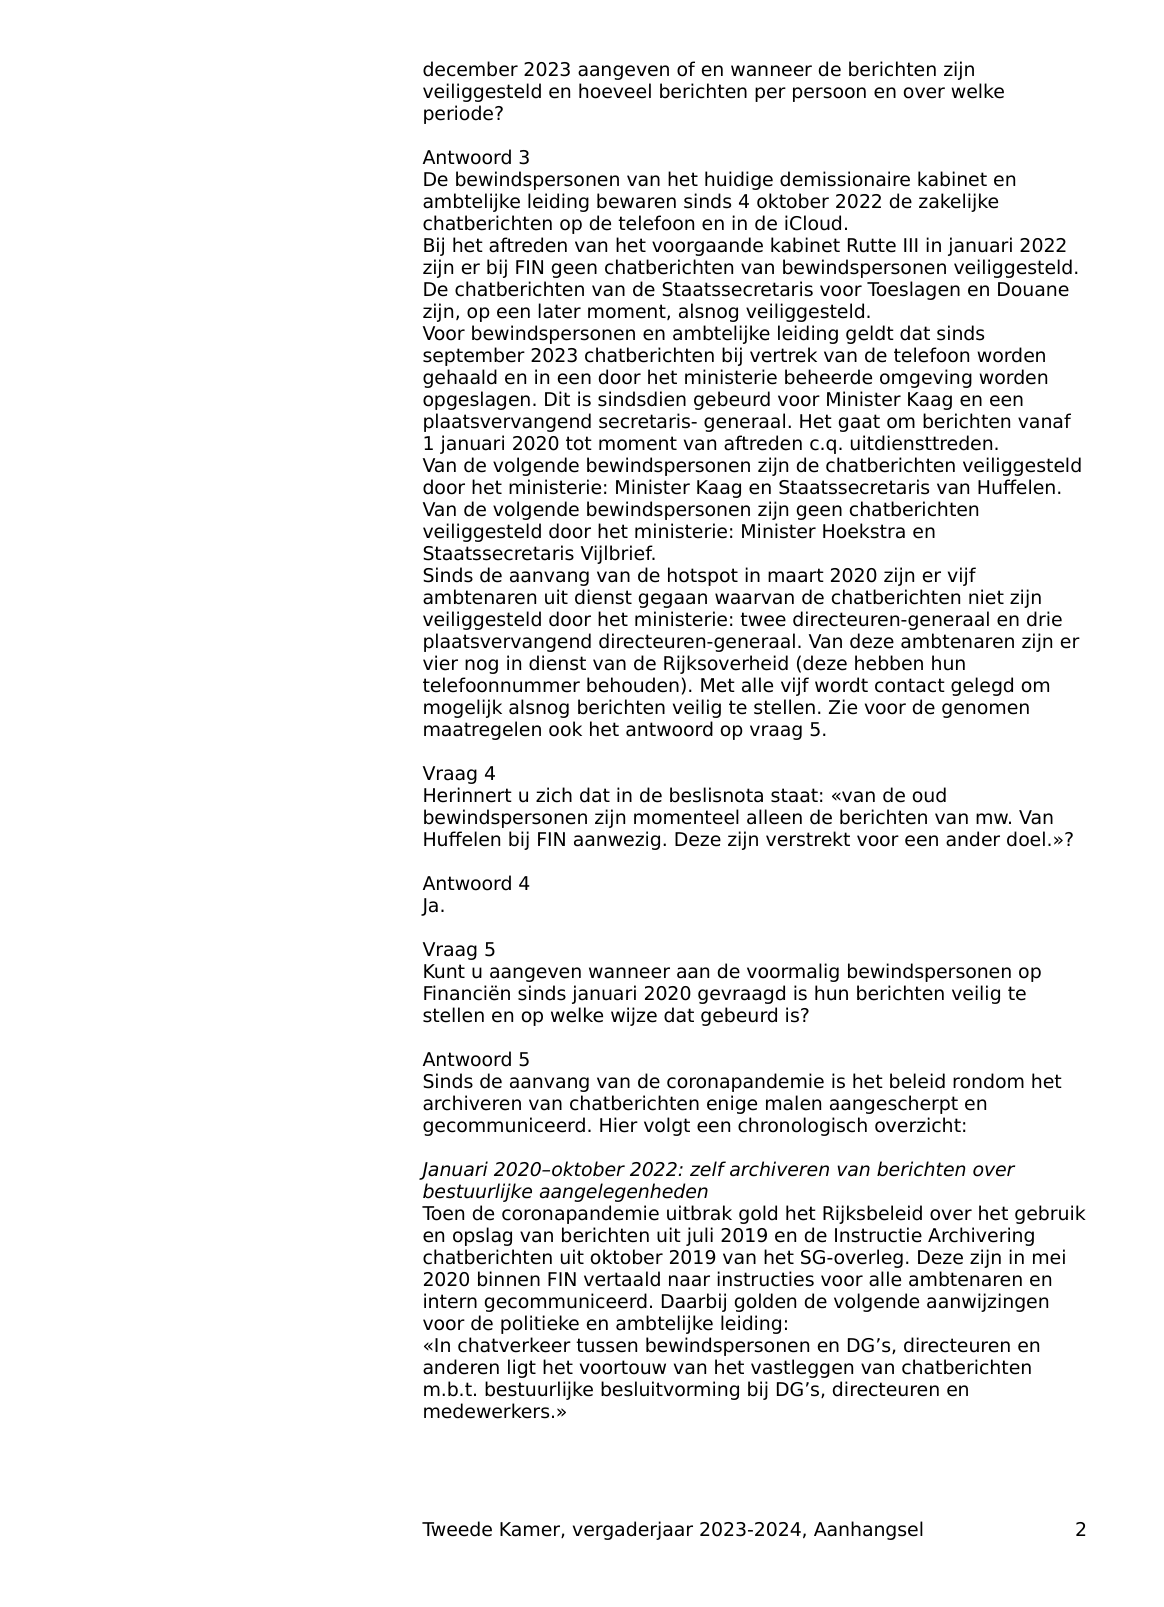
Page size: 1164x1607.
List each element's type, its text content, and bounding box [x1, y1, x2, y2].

text Vraag 5 [422, 939, 1087, 961]
text Antwoord 4 [422, 873, 1087, 895]
text Van de volgende bewindspersonen zijn de chatberichten veiliggesteld door het ministerie: Minister Kaag en Staatssecretaris van Huffelen. [422, 455, 1087, 499]
text Antwoord 3 [422, 147, 1087, 169]
text Antwoord 5 [422, 1049, 1087, 1071]
text Ja. [422, 895, 1087, 917]
text Herinnert u zich dat in de beslisnota staat: «van de oud bewindspersonen zijn momenteel alleen de berichten van mw. Van Huffelen bij FIN aanwezig. Deze zijn verstrekt voor een ander doel.»? [422, 785, 1087, 851]
text Sinds de aanvang van de coronapandemie is het beleid rondom het archiveren van chatberichten enige malen aangescherpt en gecommuniceerd. Hier volgt een chronologisch overzicht: [422, 1071, 1087, 1137]
text Vraag 4 [422, 763, 1087, 785]
text De bewindspersonen van het huidige demissionaire kabinet en ambtelijke leiding bewaren sinds 4 oktober 2022 de zakelijke chatberichten op de telefoon en in de iCloud. [422, 169, 1087, 235]
text Bij het aftreden van het voorgaande kabinet Rutte III in januari 2022 zijn er bij FIN geen chatberichten van bewindspersonen veiliggesteld. De chatberichten van de Staatssecretaris voor Toeslagen en Douane zijn, op een later moment, alsnog veiliggesteld. [422, 235, 1087, 323]
text Toen de coronapandemie uitbrak gold het Rijksbeleid over het gebruik en opslag van berichten uit juli 2019 en de Instructie Archivering chatberichten uit oktober 2019 van het SG-overleg. Deze zijn in mei 2020 binnen FIN vertaald naar instructies voor alle ambtenaren en intern gecommuniceerd. Daarbij golden de volgende aanwijzingen voor de politieke en ambtelijke leiding: [422, 1203, 1087, 1335]
text Sinds de aanvang van de hotspot in maart 2020 zijn er vijf ambtenaren uit dienst gegaan waarvan de chatberichten niet zijn veiliggesteld door het ministerie: twee directeuren-generaal en drie plaatsvervangend directeuren-generaal. Van deze ambtenaren zijn er vier nog in dienst van de Rijksoverheid (deze hebben hun telefoonnummer behouden). Met alle vijf wordt contact gelegd om mogelijk alsnog berichten veilig te stellen. Zie voor de genomen maatregelen ook het antwoord op vraag 5. [422, 565, 1087, 741]
text december 2023 aangeven of en wanneer de berichten zijn veiliggesteld en hoeveel berichten per persoon en over welke periode? [422, 59, 1087, 125]
text Voor bewindspersonen en ambtelijke leiding geldt dat sinds september 2023 chatberichten bij vertrek van de telefoon worden gehaald en in een door het ministerie beheerde omgeving worden opgeslagen. Dit is sindsdien gebeurd voor Minister Kaag en een plaatsvervangend secretaris- generaal. Het gaat om berichten vanaf 1 januari 2020 tot moment van aftreden c.q. uitdiensttreden. [422, 323, 1087, 455]
text «In chatverkeer tussen bewindspersonen en DG’s, directeuren en anderen ligt het voortouw van het vastleggen van chatberichten m.b.t. bestuurlijke besluitvorming bij DG’s, directeuren en medewerkers.» [422, 1335, 1087, 1423]
text Van de volgende bewindspersonen zijn geen chatberichten veiliggesteld door het ministerie: Minister Hoekstra en Staatssecretaris Vijlbrief. [422, 499, 1087, 565]
text Kunt u aangeven wanneer aan de voormalig bewindspersonen op Financiën sinds januari 2020 gevraagd is hun berichten veilig te stellen en op welke wijze dat gebeurd is? [422, 961, 1087, 1027]
text Januari 2020–oktober 2022: zelf archiveren van berichten over bestuurlijke aangelegenheden [422, 1159, 1087, 1203]
